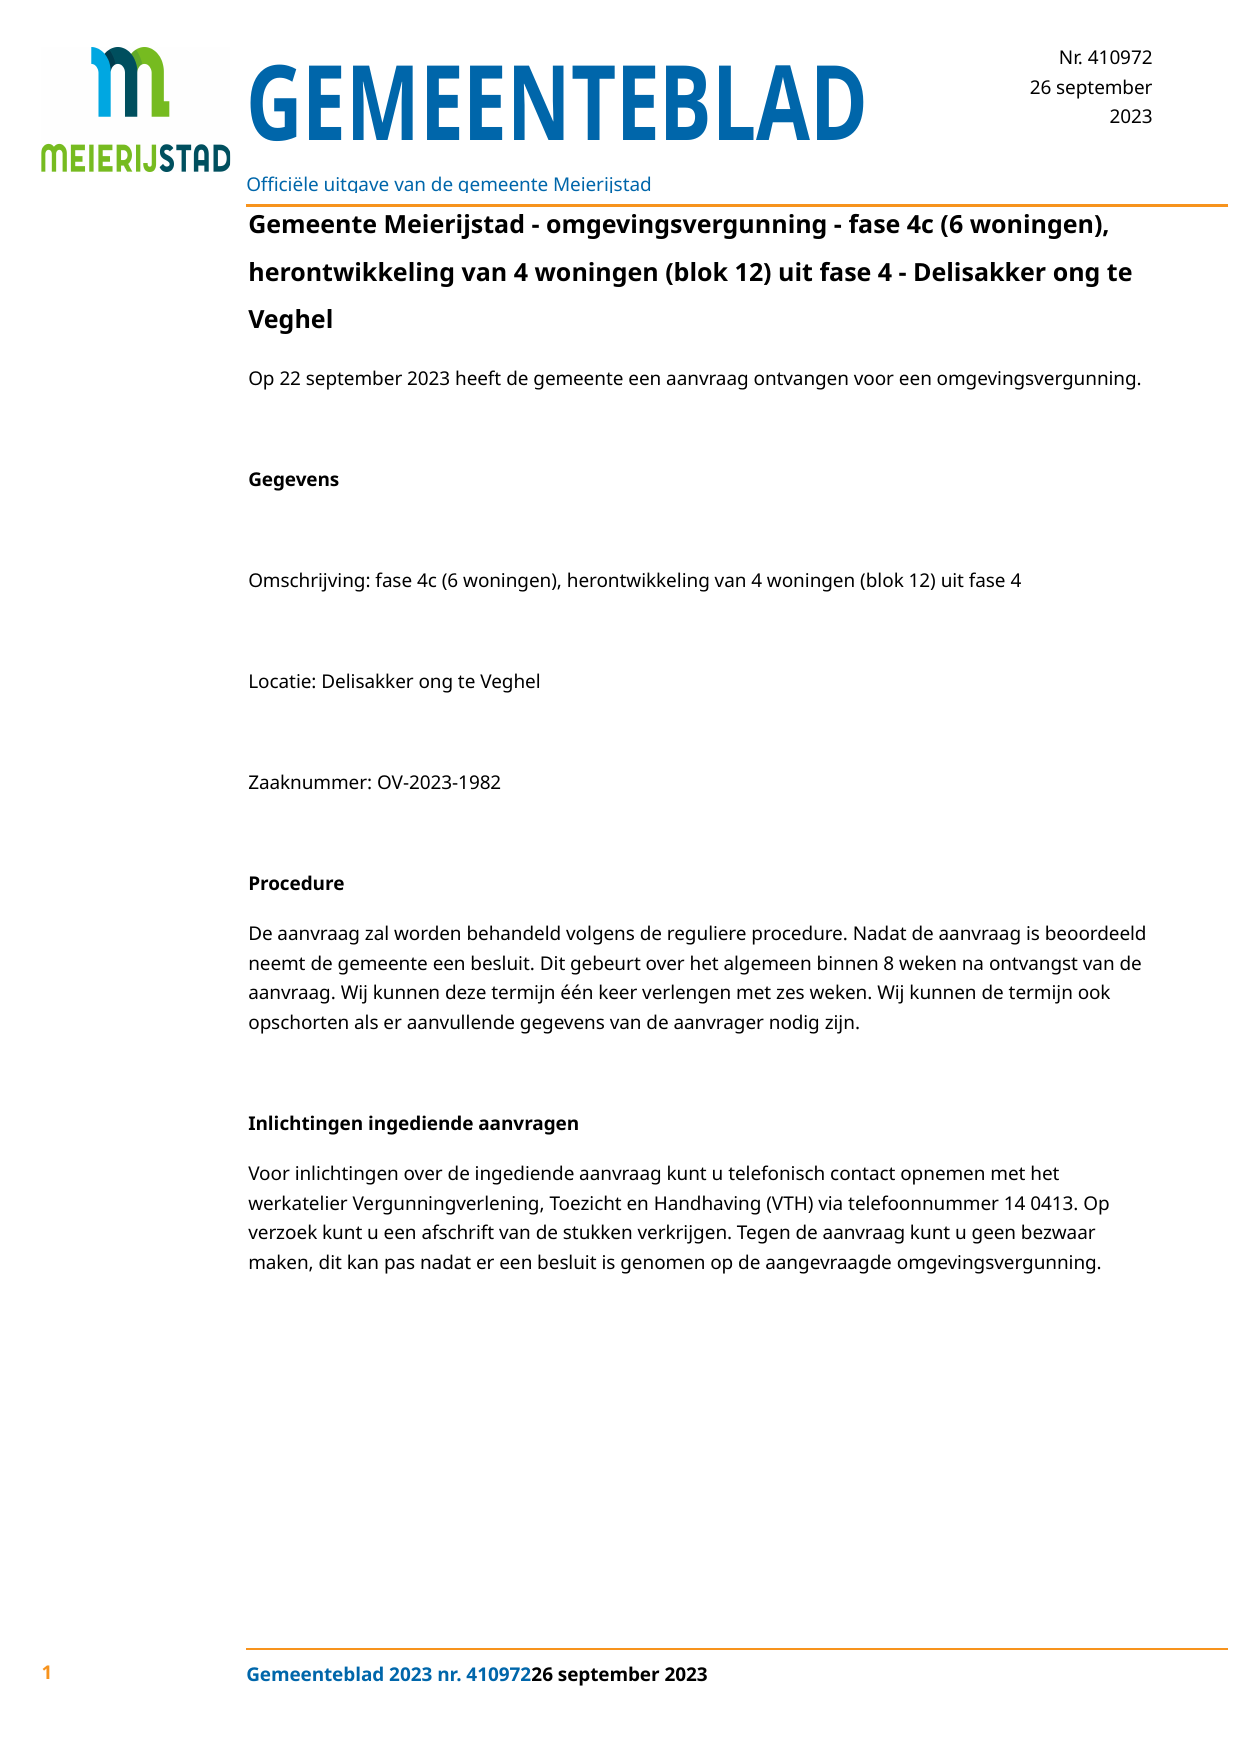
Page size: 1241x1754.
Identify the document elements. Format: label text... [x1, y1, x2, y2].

text Procedure [248, 870, 1152, 895]
text Gegevens [248, 466, 1152, 492]
text Inlichtingen ingediende aanvragen [248, 1110, 1152, 1135]
text De aanvraag zal worden behandeld volgens de reguliere procedure. Nadat de aanvraag is beoordeeld neemt de gemeente een besluit. Dit gebeurt over het algemeen binnen 8 weken na ontvangst van de aanvraag. Wij kunnen deze termijn één keer verlengen met zes weken. Wij kunnen de termijn ook opschorten als er aanvullende gegevens van de aanvrager nodig zijn. [248, 920, 1152, 1034]
text Op 22 september 2023 heeft de gemeente een aanvraag ontvangen voor een omgevingsvergunning. [248, 366, 1152, 391]
text Zaaknummer: OV-2023-1982 [248, 769, 1152, 794]
text Voor inlichtingen over de ingediende aanvraag kunt u telefonisch contact opnemen met het werkatelier Vergunningverlening, Toezicht en Handhaving (VTH) via telefoonnummer 14 0413. Op verzoek kunt u een afschrift van de stukken verkrijgen. Tegen de aanvraag kunt u geen bezwaar maken, dit kan pas nadat er een besluit is genomen op de aangevraagde omgevingsvergunning. [248, 1160, 1152, 1274]
picture [41, 47, 231, 172]
text Locatie: Delisakker ong te Veghel [248, 668, 1152, 694]
text Omschrijving: fase 4c (6 woningen), herontwikkeling van 4 woningen (blok 12) uit fase 4 [248, 567, 1152, 593]
text Gemeente Meierijstad - omgevingsvergunning - fase 4c (6 woningen), herontwikkeling van 4 woningen (blok 12) uit fase 4 - Delisakker ong te Veghel [248, 207, 1152, 336]
